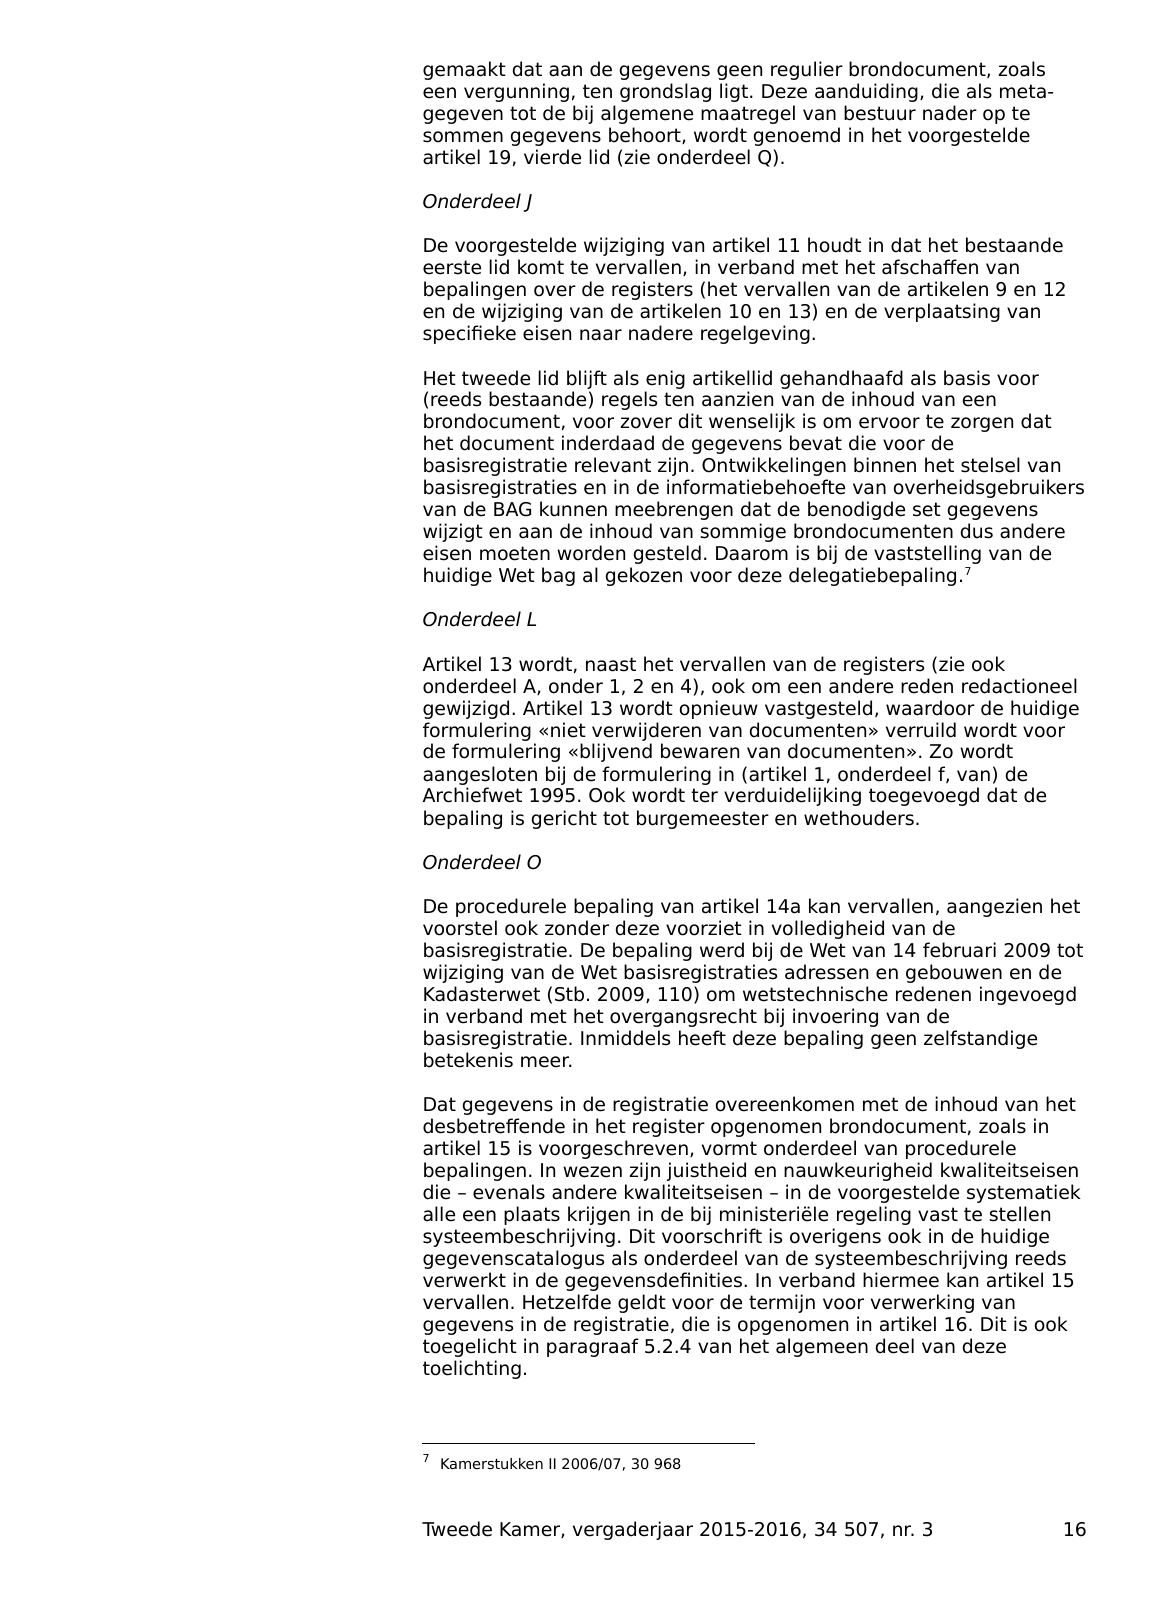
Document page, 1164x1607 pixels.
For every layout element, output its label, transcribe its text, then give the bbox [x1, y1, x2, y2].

text Kamerstukken II 2006/07, 30 968 [422, 1452, 1087, 1474]
text Dat gegevens in de registratie overeenkomen met de inhoud van het desbetreffende in het register opgenomen brondocument, zoals in artikel 15 is voorgeschreven, vormt onderdeel van procedurele bepalingen. In wezen zijn juistheid en nauwkeurigheid kwaliteitseisen die – evenals andere kwaliteitseisen – in de voorgestelde systematiek alle een plaats krijgen in de bij ministeriële regeling vast te stellen systeembeschrijving. Dit voorschrift is overigens ook in de huidige gegevenscatalogus als onderdeel van de systeembeschrijving reeds verwerkt in de gegevensdefinities. In verband hiermee kan artikel 15 vervallen. Hetzelfde geldt voor de termijn voor verwerking van gegevens in de registratie, die is opgenomen in artikel 16. Dit is ook toegelicht in paragraaf 5.2.4 van het algemeen deel van deze toelichting. [422, 1094, 1087, 1379]
subtitle Onderdeel L [422, 609, 1087, 631]
text De procedurele bepaling van artikel 14a kan vervallen, aangezien het voorstel ook zonder deze voorziet in volledigheid van de basisregistratie. De bepaling werd bij de Wet van 14 februari 2009 tot wijziging van de Wet basisregistraties adressen en gebouwen en de Kadasterwet (Stb. 2009, 110) om wetstechnische redenen ingevoegd in verband met het overgangsrecht bij invoering van de basisregistratie. Inmiddels heeft deze bepaling geen zelfstandige betekenis meer. [422, 896, 1087, 1072]
subtitle Onderdeel O [422, 852, 1087, 873]
text gemaakt dat aan de gegevens geen regulier brondocument, zoals een vergunning, ten grondslag ligt. Deze aanduiding, die als meta-gegeven tot de bij algemene maatregel van bestuur nader op te sommen gegevens behoort, wordt genoemd in het voorgestelde artikel 19, vierde lid (zie onderdeel Q). [422, 59, 1087, 169]
text Artikel 13 wordt, naast het vervallen van de registers (zie ook onderdeel A, onder 1, 2 en 4), ook om een andere reden redactioneel gewijzigd. Artikel 13 wordt opnieuw vastgesteld, waardoor de huidige formulering «niet verwijderen van documenten» verruild wordt voor de formulering «blijvend bewaren van documenten». Zo wordt aangesloten bij de formulering in (artikel 1, onderdeel f, van) de Archiefwet 1995. Ook wordt ter verduidelijking toegevoegd dat de bepaling is gericht tot burgemeester en wethouders. [422, 653, 1087, 829]
subtitle Onderdeel J [422, 191, 1087, 213]
text De voorgestelde wijziging van artikel 11 houdt in dat het bestaande eerste lid komt te vervallen, in verband met het afschaffen van bepalingen over de registers (het vervallen van de artikelen 9 en 12 en de wijziging van de artikelen 10 en 13) en de verplaatsing van specifieke eisen naar nadere regelgeving. [422, 235, 1087, 345]
text Het tweede lid blijft als enig artikellid gehandhaafd als basis voor (reeds bestaande) regels ten aanzien van de inhoud van een brondocument, voor zover dit wenselijk is om ervoor te zorgen dat het document inderdaad de gegevens bevat die voor de basisregistratie relevant zijn. Ontwikkelingen binnen het stelsel van basisregistraties en in de informatiebehoefte van overheidsgebruikers van de BAG kunnen meebrengen dat de benodigde set gegevens wijzigt en aan de inhoud van sommige brondocumenten dus andere eisen moeten worden gesteld. Daarom is bij de vaststelling van de huidige Wet bag al gekozen voor deze delegatiebepaling. [422, 367, 1087, 587]
